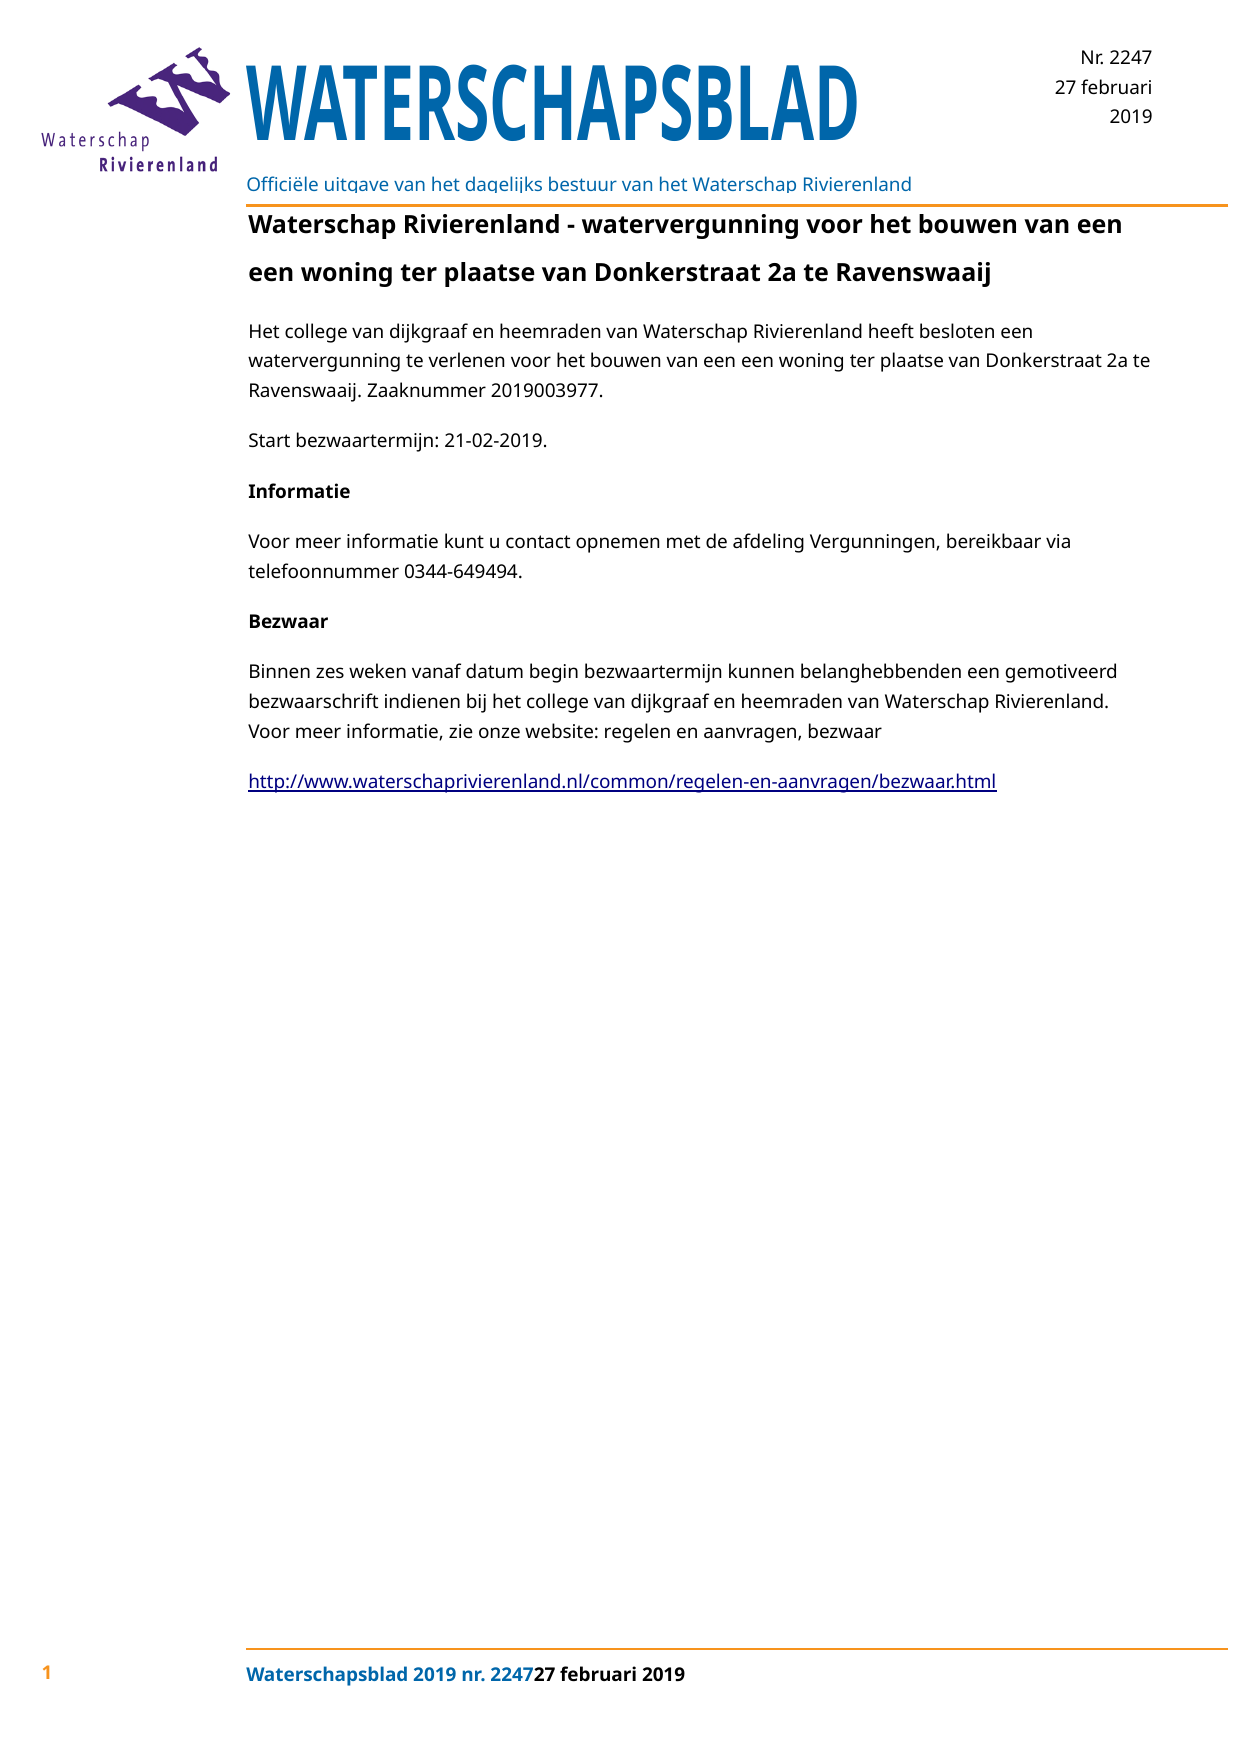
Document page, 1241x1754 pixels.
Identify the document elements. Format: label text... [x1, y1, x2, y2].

text Bezwaar [248, 608, 1152, 634]
text Waterschap Rivierenland - watervergunning voor het bouwen van een een woning ter plaatse van Donkerstraat 2a te Ravenswaaij [248, 207, 1152, 288]
text http://www.waterschaprivierenland.nl/common/regelen-en-aanvragen/bezwaar.html [248, 768, 1152, 794]
text Voor meer informatie kunt u contact opnemen met de afdeling Vergunningen, bereikbaar via telefoonnummer 0344-649494. [248, 528, 1152, 584]
text Informatie [248, 478, 1152, 504]
text Het college van dijkgraaf en heemraden van Waterschap Rivierenland heeft besloten een watervergunning te verlenen voor het bouwen van een een woning ter plaatse van Donkerstraat 2a te Ravenswaaij. Zaaknummer 2019003977. [248, 318, 1152, 403]
text Start bezwaartermijn: 21-02-2019. [248, 427, 1152, 453]
picture [41, 47, 231, 172]
text Binnen zes weken vanaf datum begin bezwaartermijn kunnen belanghebbenden een gemotiveerd bezwaarschrift indienen bij het college van dijkgraaf en heemraden van Waterschap Rivierenland. Voor meer informatie, zie onze website: regelen en aanvragen, bezwaar [248, 659, 1152, 744]
